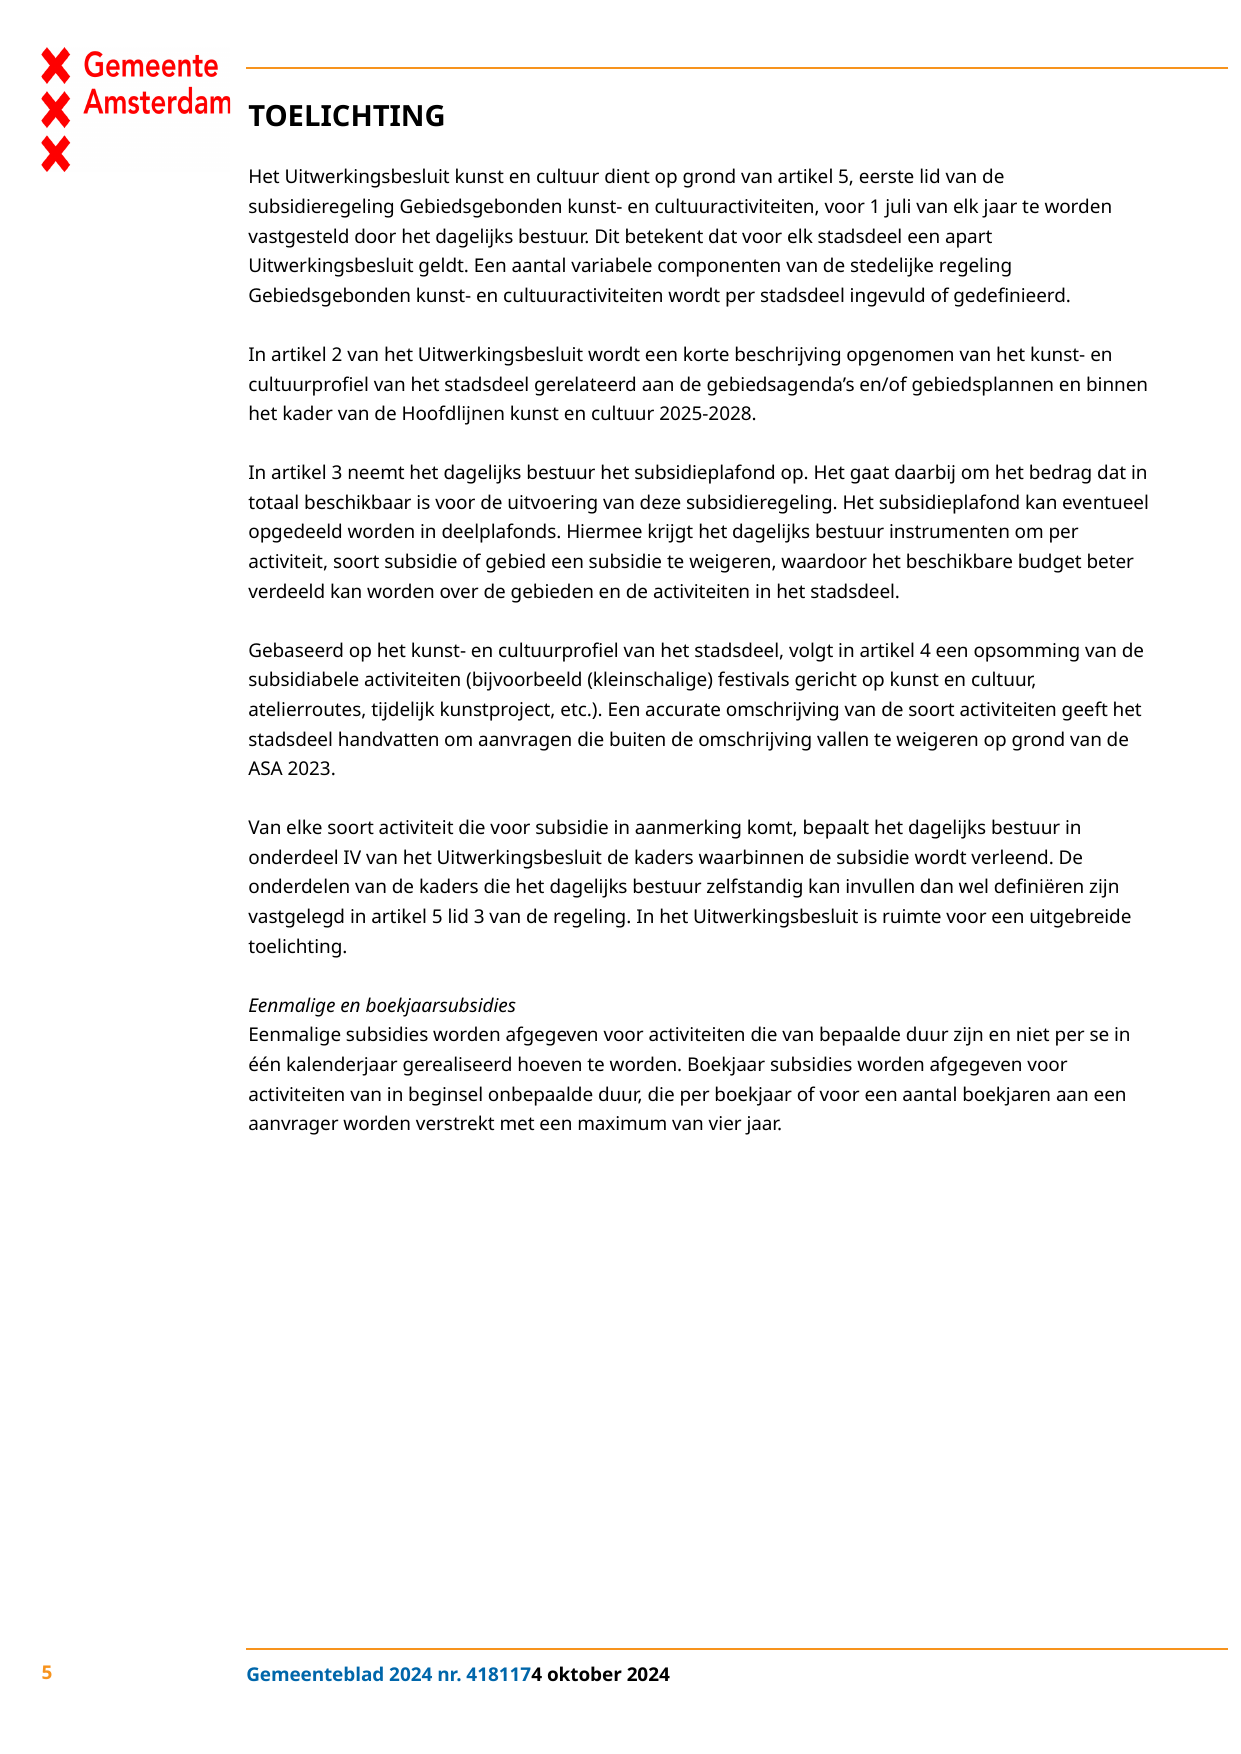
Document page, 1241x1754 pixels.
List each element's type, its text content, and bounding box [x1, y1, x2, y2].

text In artikel 3 neemt het dagelijks bestuur het subsidieplafond op. Het gaat daarbij om het bedrag dat in totaal beschikbaar is voor de uitvoering van deze subsidieregeling. Het subsidieplafond kan eventueel opgedeeld worden in deelplafonds. Hiermee krijgt het dagelijks bestuur instrumenten om per activiteit, soort subsidie of gebied een subsidie te weigeren, waardoor het beschikbare budget beter verdeeld kan worden over de gebieden en de activiteiten in het stadsdeel. [248, 459, 1152, 603]
text Eenmalige subsidies worden afgegeven voor activiteiten die van bepaalde duur zijn en niet per se in één kalenderjaar gerealiseerd hoeven te worden. Boekjaar subsidies worden afgegeven voor activiteiten van in beginsel onbepaalde duur, die per boekjaar of voor een aantal boekjaren aan een aanvrager worden verstrekt met een maximum van vier jaar. [248, 1022, 1152, 1136]
text TOELICHTING [248, 95, 1152, 134]
picture [41, 47, 231, 172]
text In artikel 2 van het Uitwerkingsbesluit wordt een korte beschrijving opgenomen van het kunst- en cultuurprofiel van het stadsdeel gerelateerd aan de gebiedsagenda’s en/of gebiedsplannen en binnen het kader van de Hoofdlijnen kunst en cultuur 2025-2028. [248, 341, 1152, 426]
text Gebaseerd op het kunst- en cultuurprofiel van het stadsdeel, volgt in artikel 4 een opsomming van de subsidiabele activiteiten (bijvoorbeeld (kleinschalige) festivals gericht op kunst en cultuur, atelierroutes, tijdelijk kunstproject, etc.). Een accurate omschrijving van de soort activiteiten geeft het stadsdeel handvatten om aanvragen die buiten de omschrijving vallen te weigeren op grond van de ASA 2023. [248, 637, 1152, 781]
text Het Uitwerkingsbesluit kunst en cultuur dient op grond van artikel 5, eerste lid van de subsidieregeling Gebiedsgebonden kunst- en cultuuractiviteiten, voor 1 juli van elk jaar te worden vastgesteld door het dagelijks bestuur. Dit betekent dat voor elk stadsdeel een apart Uitwerkingsbesluit geldt. Een aantal variabele componenten van de stedelijke regeling Gebiedsgebonden kunst- en cultuuractiviteiten wordt per stadsdeel ingevuld of gedefinieerd. [248, 164, 1152, 308]
text Eenmalige en boekjaarsubsidies [248, 992, 1152, 1018]
text Van elke soort activiteit die voor subsidie in aanmerking komt, bepaalt het dagelijks bestuur in onderdeel IV van het Uitwerkingsbesluit de kaders waarbinnen de subsidie wordt verleend. De onderdelen van de kaders die het dagelijks bestuur zelfstandig kan invullen dan wel definiëren zijn vastgelegd in artikel 5 lid 3 van de regeling. In het Uitwerkingsbesluit is ruimte voor een uitgebreide toelichting. [248, 814, 1152, 958]
